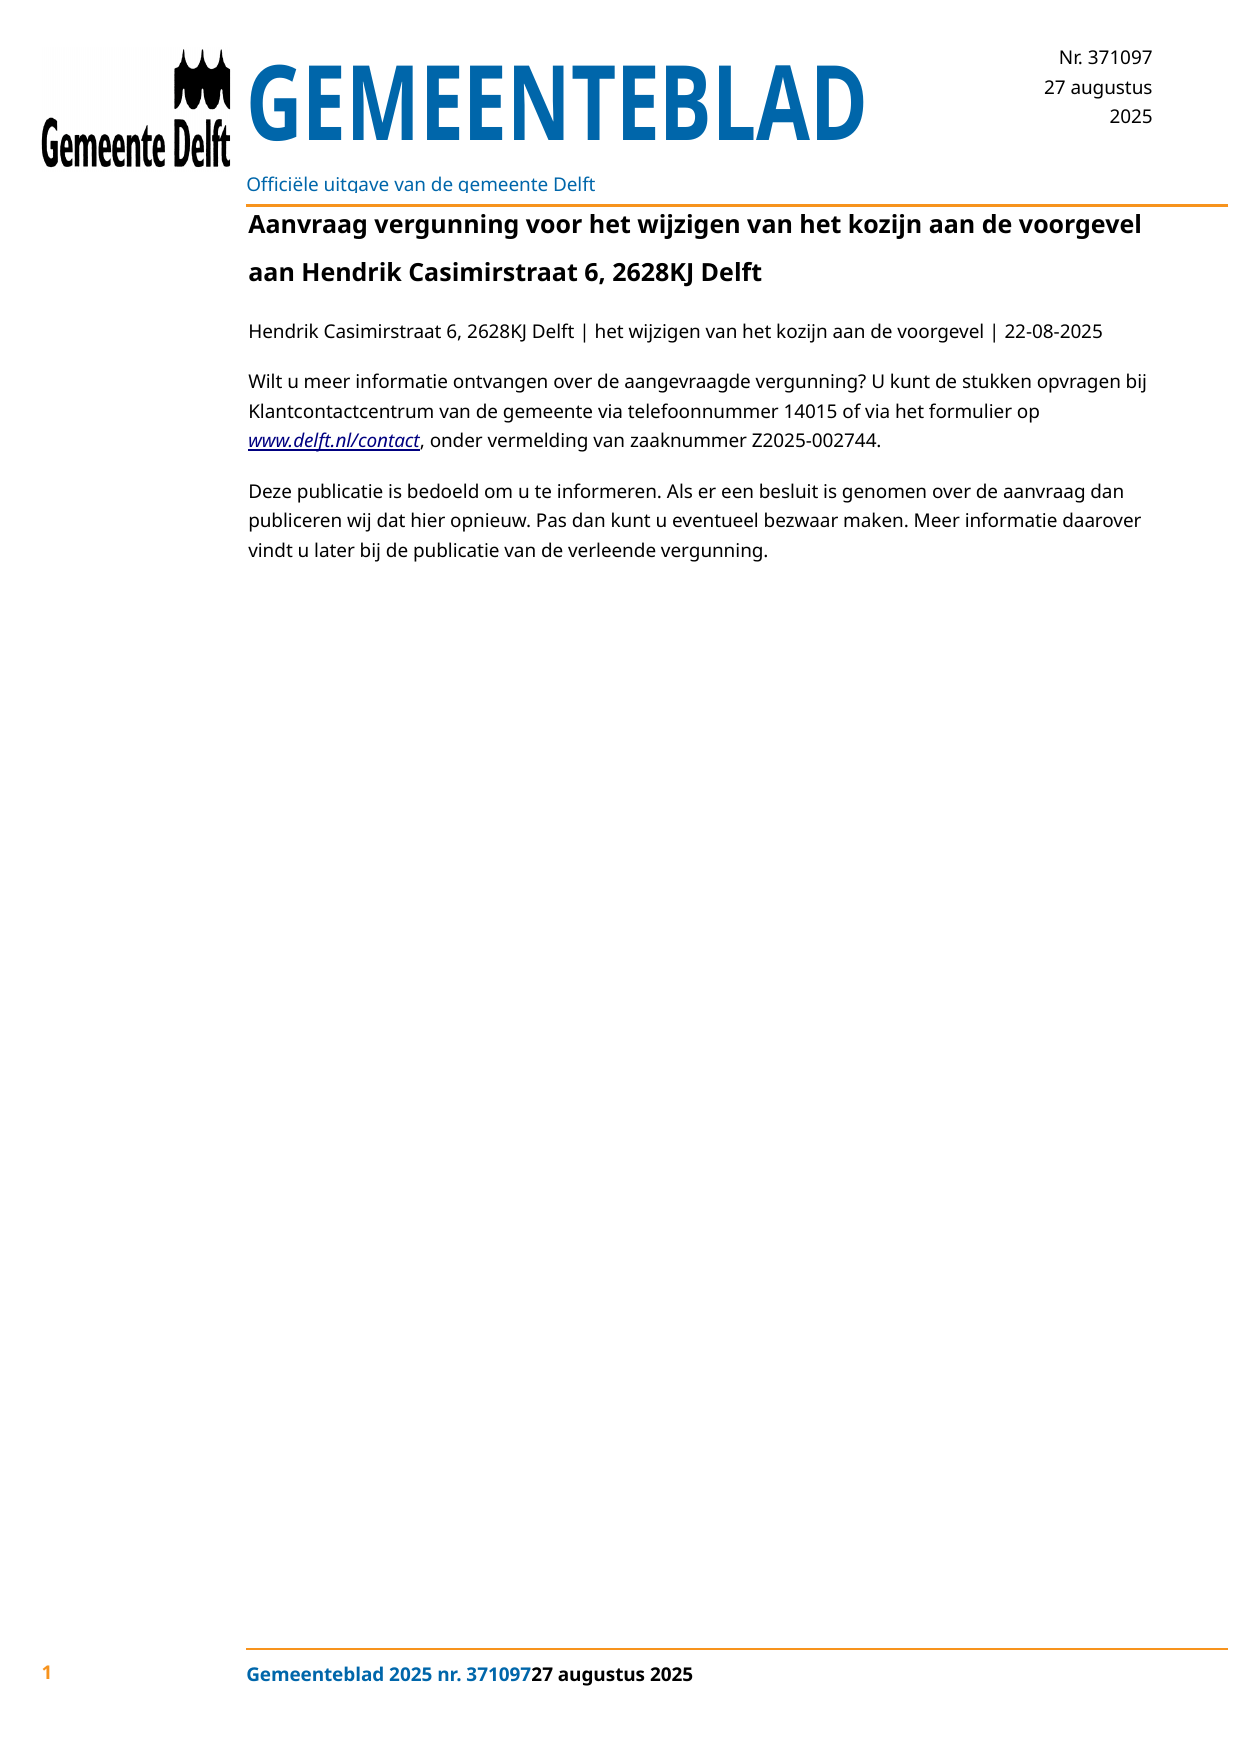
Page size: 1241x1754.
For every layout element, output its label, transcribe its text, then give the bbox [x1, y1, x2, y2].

picture [41, 47, 231, 172]
text Wilt u meer informatie ontvangen over de aangevraagde vergunning? U kunt de stukken opvragen bij Klantcontactcentrum van de gemeente via telefoonnummer 14015 of via het formulier op www.delft.nl/contact, onder vermelding van zaaknummer Z2025-002744. [248, 368, 1152, 453]
text Aanvraag vergunning voor het wijzigen van het kozijn aan de voorgevel aan Hendrik Casimirstraat 6, 2628KJ Delft [248, 207, 1152, 288]
text Hendrik Casimirstraat 6, 2628KJ Delft | het wijzigen van het kozijn aan de voorgevel | 22-08-2025 [248, 318, 1152, 344]
text Deze publicatie is bedoeld om u te informeren. Als er een besluit is genomen over de aanvraag dan publiceren wij dat hier opnieuw. Pas dan kunt u eventueel bezwaar maken. Meer informatie daarover vindt u later bij de publicatie van de verleende vergunning. [248, 478, 1152, 563]
